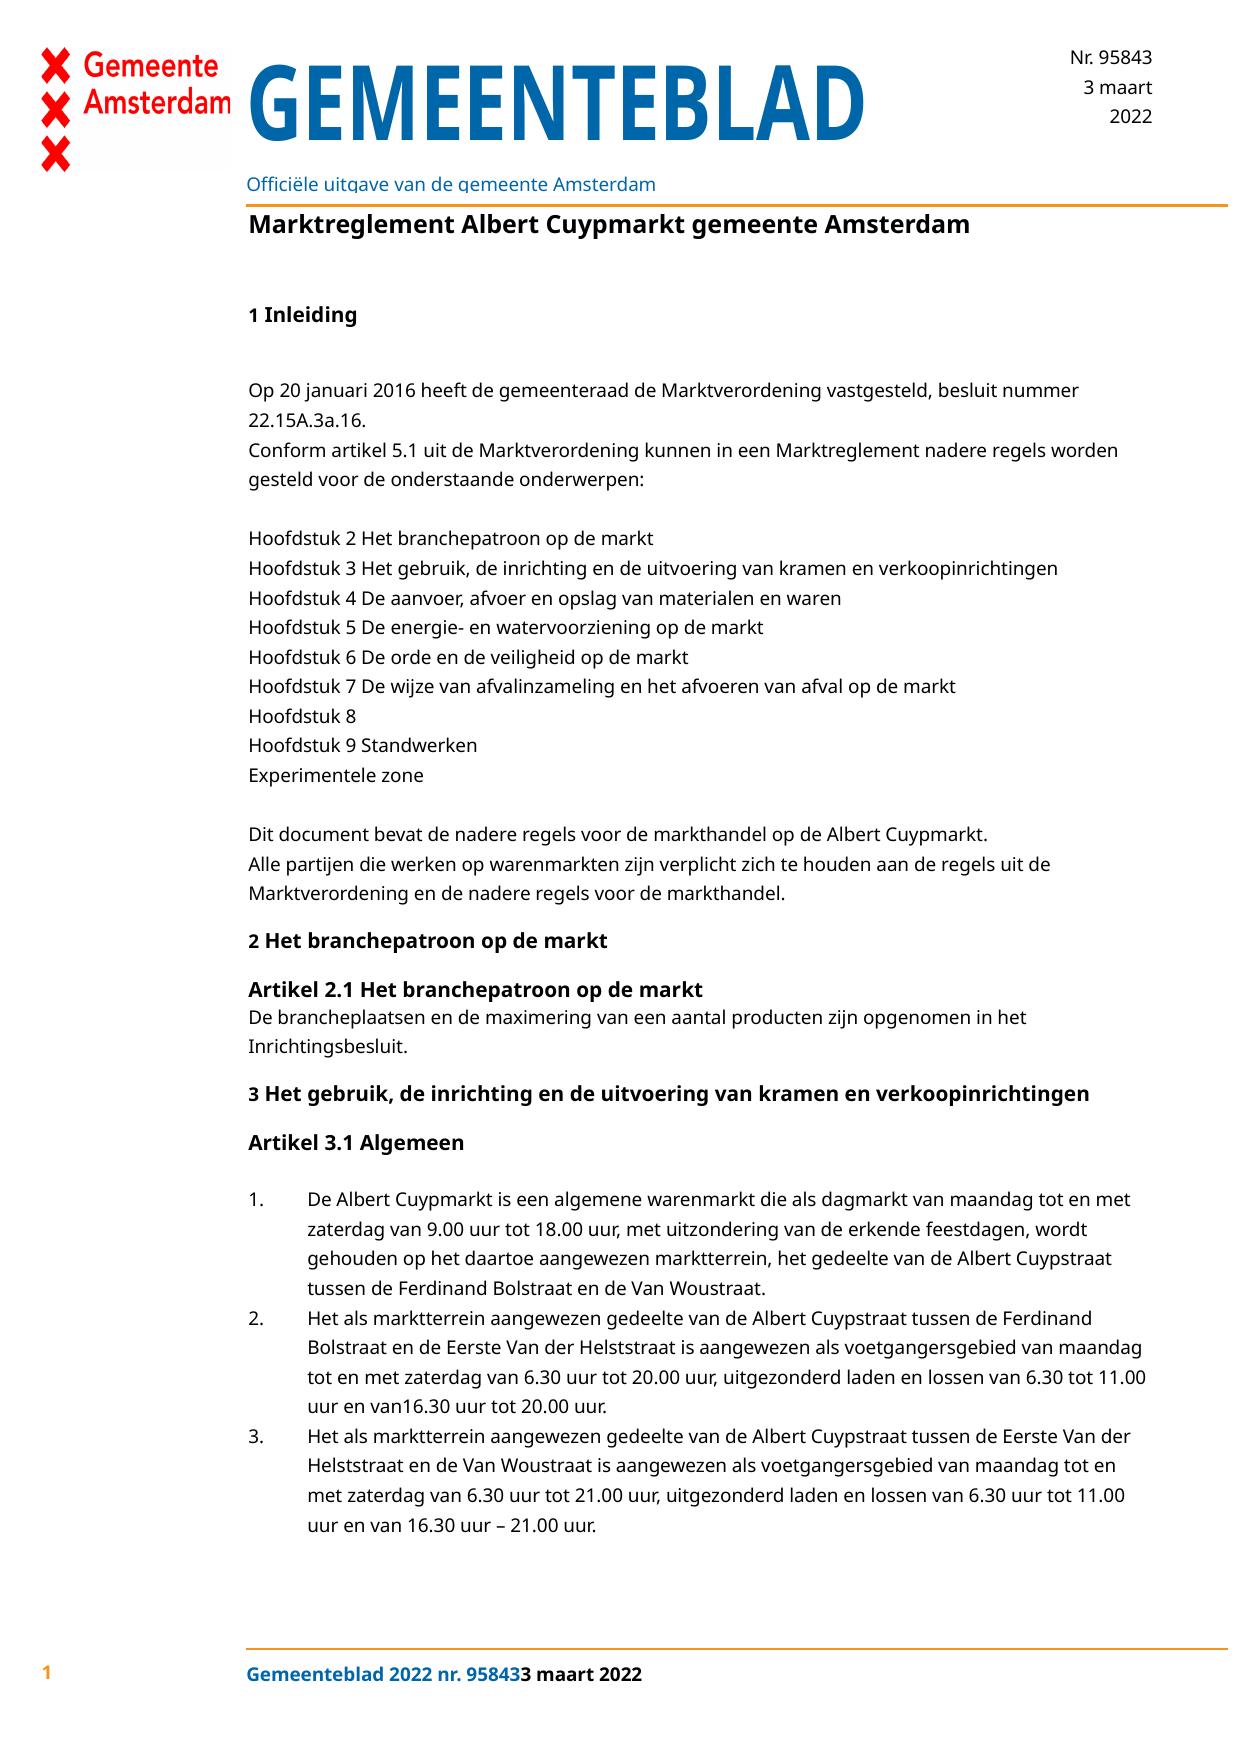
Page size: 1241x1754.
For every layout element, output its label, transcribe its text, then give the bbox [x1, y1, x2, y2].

list Het als marktterrein aangewezen gedeelte van de Albert Cuypstraat tussen de Eerste Van der Helststraat en de Van Woustraat is aangewezen als voetgangersgebied van maandag tot en met zaterdag van 6.30 uur tot 21.00 uur, uitgezonderd laden en lossen van 6.30 uur tot 11.00 uur en van 16.30 uur – 21.00 uur. [248, 1423, 1152, 1537]
text 1 Inleiding [248, 300, 1152, 328]
text Hoofdstuk 3 Het gebruik, de inrichting en de uitvoering van kramen en verkoopinrichtingen [248, 555, 1152, 581]
text Hoofdstuk 2 Het branchepatroon op de markt [248, 526, 1152, 551]
text Experimentele zone [248, 762, 1152, 788]
text Hoofdstuk 7 De wijze van afvalinzameling en het afvoeren van afval op de markt [248, 673, 1152, 699]
text Hoofdstuk 9 Standwerken [248, 733, 1152, 758]
list De Albert Cuypmarkt is een algemene warenmarkt die als dagmarkt van maandag tot en met zaterdag van 9.00 uur tot 18.00 uur, met uitzondering van de erkende feestdagen, wordt gehouden op het daartoe aangewezen marktterrein, het gedeelte van de Albert Cuypstraat tussen de Ferdinand Bolstraat en de Van Woustraat. [248, 1186, 1152, 1301]
text Hoofdstuk 4 De aanvoer, afvoer en opslag van materialen en waren [248, 585, 1152, 610]
text Marktreglement Albert Cuypmarkt gemeente Amsterdam [248, 207, 1152, 241]
text Artikel 3.1 Algemeen [248, 1128, 1152, 1157]
text Hoofdstuk 6 De orde en de veiligheid op de markt [248, 644, 1152, 669]
list Het als marktterrein aangewezen gedeelte van de Albert Cuypstraat tussen de Ferdinand Bolstraat en de Eerste Van der Helststraat is aangewezen als voetgangersgebied van maandag tot en met zaterdag van 6.30 uur tot 20.00 uur, uitgezonderd laden en lossen van 6.30 tot 11.00 uur en van16.30 uur tot 20.00 uur. [248, 1305, 1152, 1419]
text De brancheplaatsen en de maximering van een aantal producten zijn opgenomen in het Inrichtingsbesluit. [248, 1004, 1152, 1059]
text Hoofdstuk 5 De energie- en watervoorziening op de markt [248, 614, 1152, 640]
picture [41, 47, 231, 172]
text Alle partijen die werken op warenmarkten zijn verplicht zich te houden aan de regels uit de Marktverordening en de nadere regels voor de markthandel. [248, 851, 1152, 906]
text 3 Het gebruik, de inrichting en de uitvoering van kramen en verkoopinrichtingen [248, 1079, 1152, 1107]
text Artikel 2.1 Het branchepatroon op de markt [248, 975, 1152, 1004]
text Conform artikel 5.1 uit de Marktverordening kunnen in een Marktreglement nadere regels worden gesteld voor de onderstaande onderwerpen: [248, 437, 1152, 492]
text Dit document bevat de nadere regels voor de markthandel op de Albert Cuypmarkt. [248, 821, 1152, 847]
text Op 20 januari 2016 heeft de gemeenteraad de Marktverordening vastgesteld, besluit nummer 22.15A.3a.16. [248, 378, 1152, 433]
text Hoofdstuk 8 [248, 703, 1152, 729]
text 2 Het branchepatroon op de markt [248, 926, 1152, 954]
